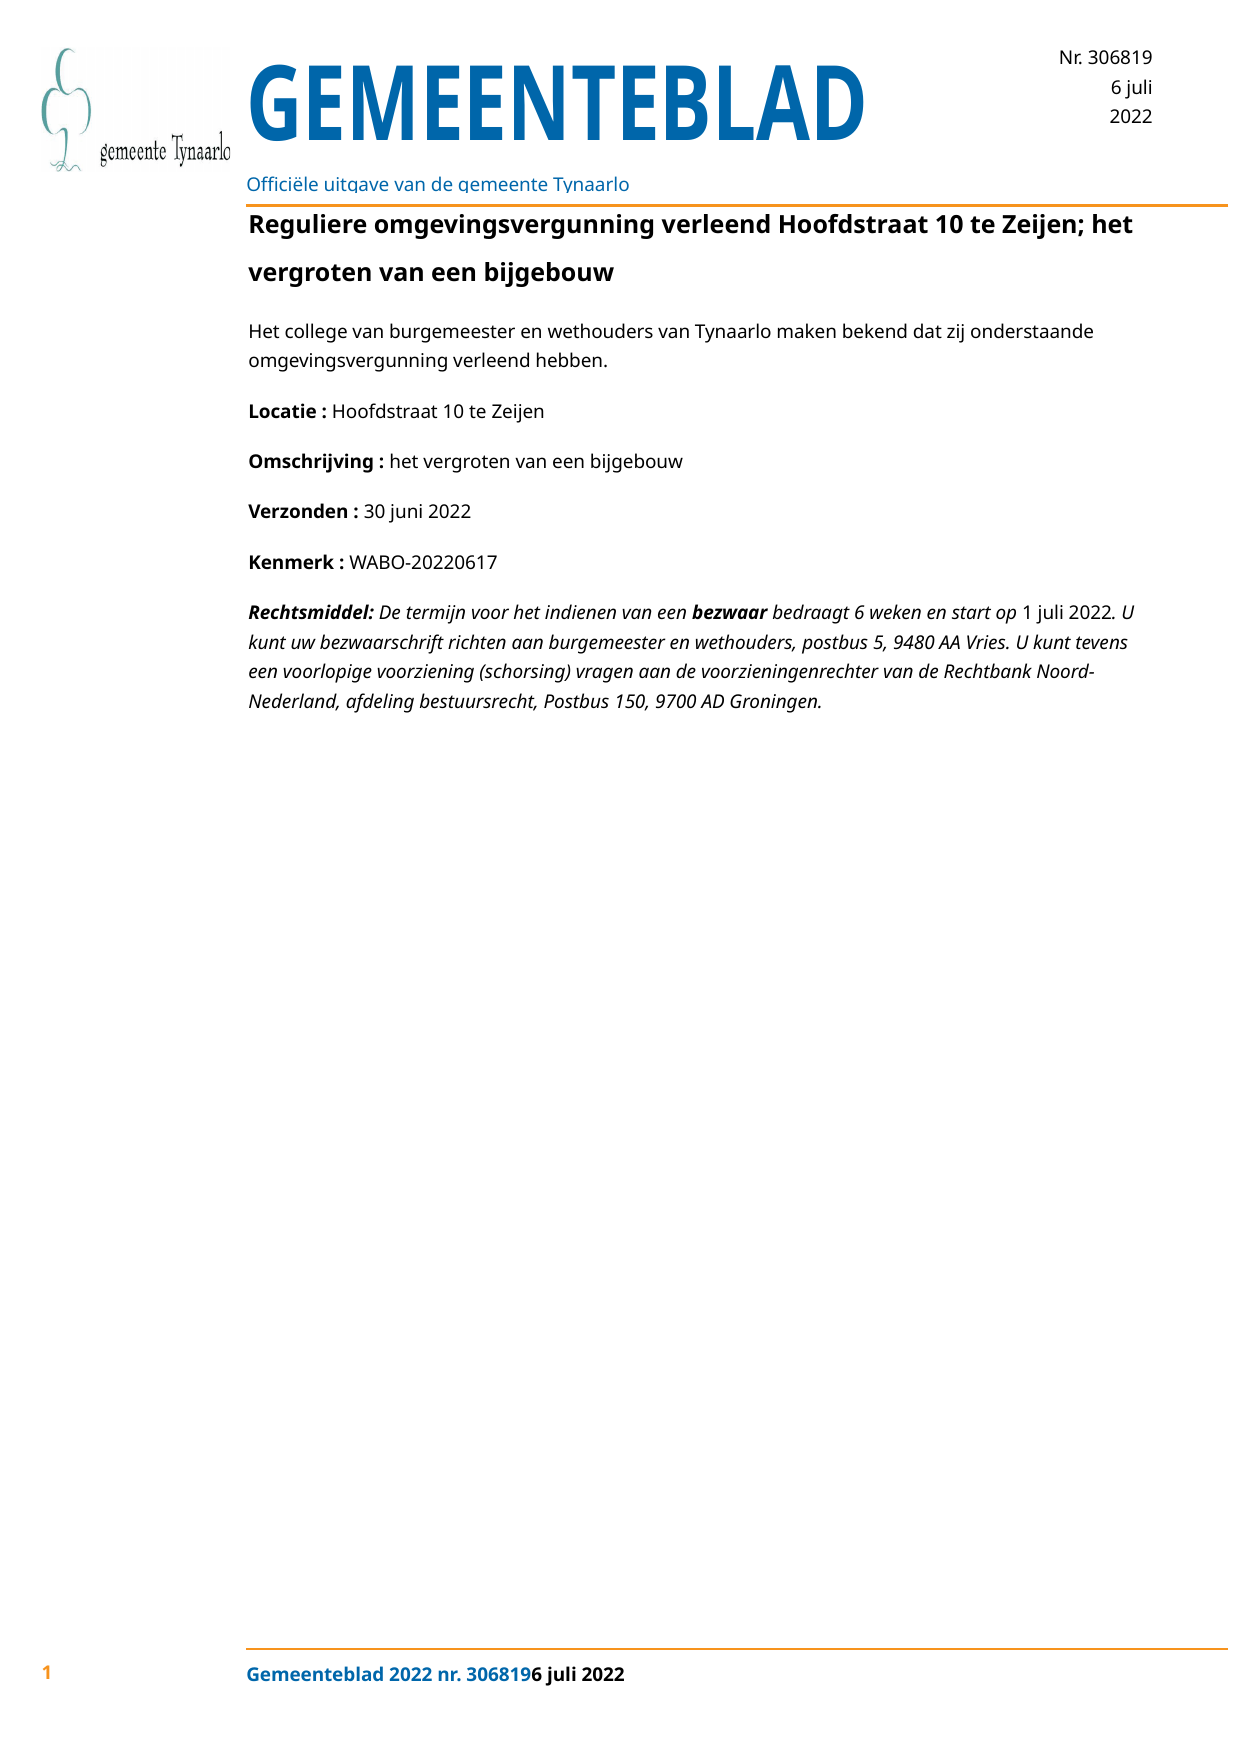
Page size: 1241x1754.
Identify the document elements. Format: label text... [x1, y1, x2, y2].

text Kenmerk : WABO-20220617 [248, 549, 1152, 575]
text Reguliere omgevingsvergunning verleend Hoofdstraat 10 te Zeijen; het vergroten van een bijgebouw [248, 207, 1152, 288]
text Het college van burgemeester en wethouders van Tynaarlo maken bekend dat zij onderstaande omgevingsvergunning verleend hebben. [248, 318, 1152, 373]
text Omschrijving : het vergroten van een bijgebouw [248, 448, 1152, 474]
text Verzonden : 30 juni 2022 [248, 499, 1152, 524]
text Locatie : Hoofdstraat 10 te Zeijen [248, 398, 1152, 424]
picture [41, 47, 231, 172]
text Rechtsmiddel: De termijn voor het indienen van een bezwaar bedraagt 6 weken en start op 1 juli 2022. U kunt uw bezwaarschrift richten aan burgemeester en wethouders, postbus 5, 9480 AA Vries. U kunt tevens een voorlopige voorziening (schorsing) vragen aan de voorzieningenrechter van de Rechtbank Noord-Nederland, afdeling bestuursrecht, Postbus 150, 9700 AD Groningen. [248, 599, 1152, 714]
